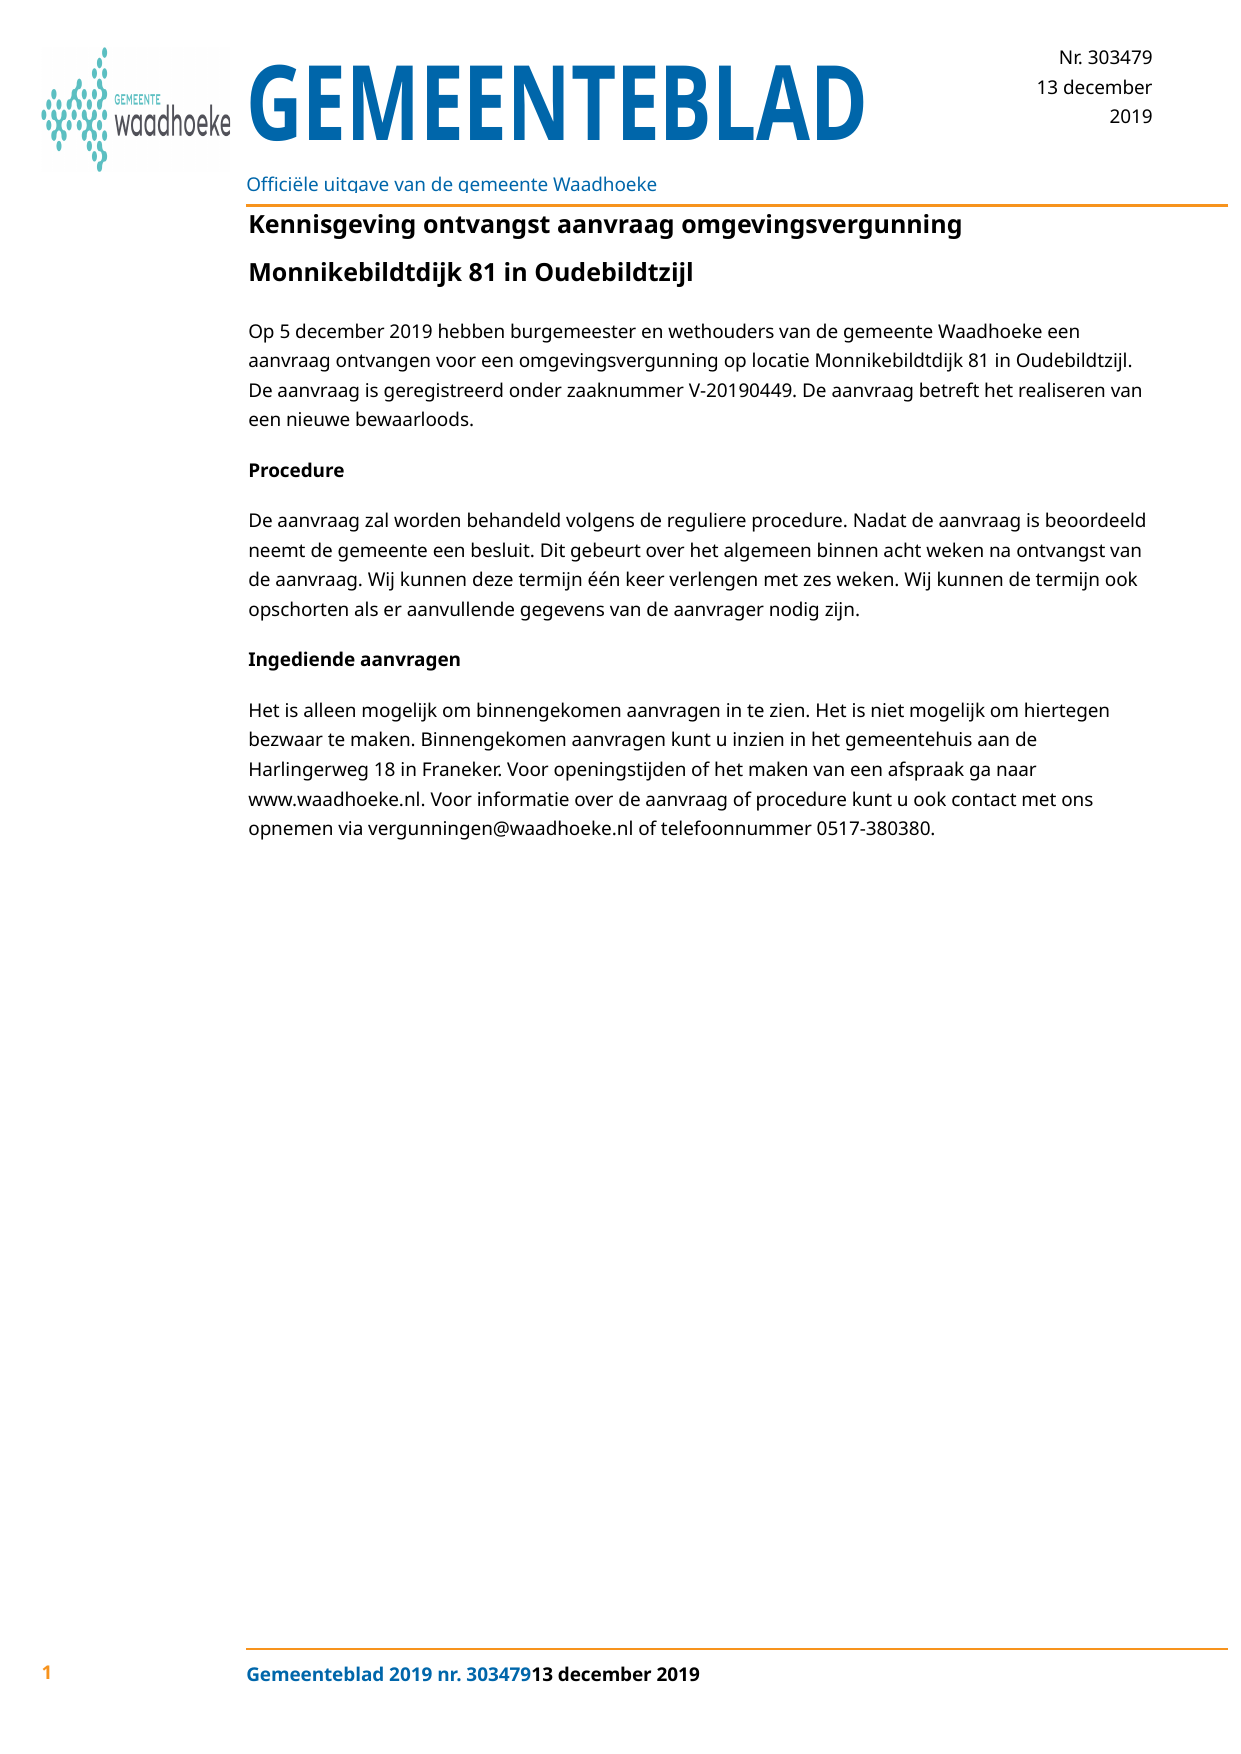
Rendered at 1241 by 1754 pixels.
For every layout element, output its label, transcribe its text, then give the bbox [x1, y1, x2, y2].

text Ingediende aanvragen [248, 647, 1152, 672]
text Kennisgeving ontvangst aanvraag omgevingsvergunning Monnikebildtdijk 81 in Oudebildtzijl [248, 207, 1152, 288]
text Op 5 december 2019 hebben burgemeester en wethouders van de gemeente Waadhoeke een aanvraag ontvangen voor een omgevingsvergunning op locatie Monnikebildtdijk 81 in Oudebildtzijl. De aanvraag is geregistreerd onder zaaknummer V-20190449. De aanvraag betreft het realiseren van een nieuwe bewaarloods. [248, 318, 1152, 432]
text Het is alleen mogelijk om binnengekomen aanvragen in te zien. Het is niet mogelijk om hiertegen bezwaar te maken. Binnengekomen aanvragen kunt u inzien in het gemeentehuis aan de Harlingerweg 18 in Franeker. Voor openingstijden of het maken van een afspraak ga naar www.waadhoeke.nl. Voor informatie over de aanvraag of procedure kunt u ook contact met ons opnemen via vergunningen@waadhoeke.nl of telefoonnummer 0517-380380. [248, 697, 1152, 841]
text Procedure [248, 457, 1152, 483]
text De aanvraag zal worden behandeld volgens de reguliere procedure. Nadat de aanvraag is beoordeeld neemt de gemeente een besluit. Dit gebeurt over het algemeen binnen acht weken na ontvangst van de aanvraag. Wij kunnen deze termijn één keer verlengen met zes weken. Wij kunnen de termijn ook opschorten als er aanvullende gegevens van de aanvrager nodig zijn. [248, 507, 1152, 622]
picture [41, 47, 231, 172]
